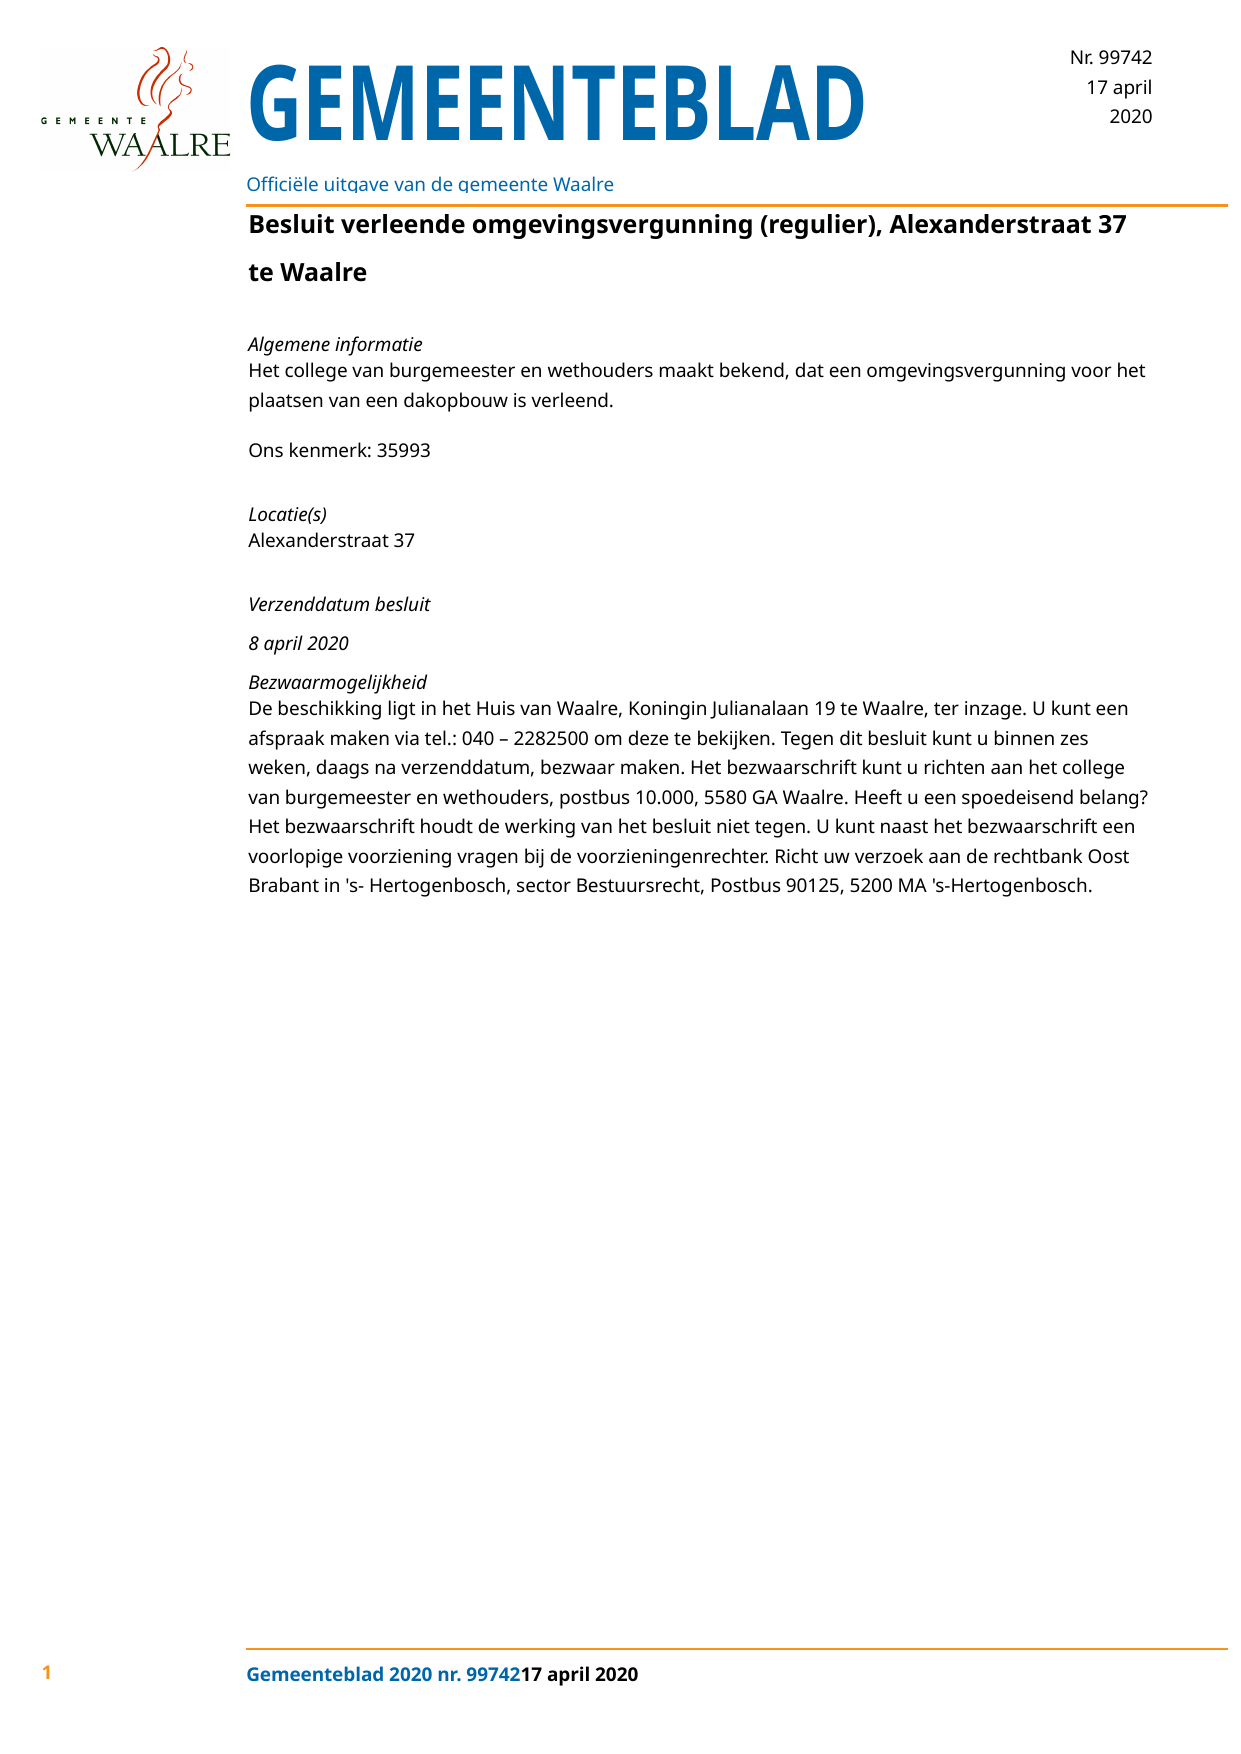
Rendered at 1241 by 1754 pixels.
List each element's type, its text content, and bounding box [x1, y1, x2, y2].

text Alexanderstraat 37 [248, 527, 1152, 553]
text Locatie(s) [248, 501, 1152, 527]
text Bezwaarmogelijkheid [248, 669, 1152, 695]
text Ons kenmerk: 35993 [248, 437, 1152, 463]
text De beschikking ligt in het Huis van Waalre, Koningin Julianalaan 19 te Waalre, ter inzage. U kunt een afspraak maken via tel.: 040 – 2282500 om deze te bekijken. Tegen dit besluit kunt u binnen zes weken, daags na verzenddatum, bezwaar maken. Het bezwaarschrift kunt u richten aan het college van burgemeester en wethouders, postbus 10.000, 5580 GA Waalre. Heeft u een spoedeisend belang? Het bezwaarschrift houdt de werking van het besluit niet tegen. U kunt naast het bezwaarschrift een voorlopige voorziening vragen bij de voorzieningenrechter. Richt uw verzoek aan de rechtbank Oost Brabant in 's- Hertogenbosch, sector Bestuursrecht, Postbus 90125, 5200 MA 's-Hertogenbosch. [248, 695, 1152, 898]
text Besluit verleende omgevingsvergunning (regulier), Alexanderstraat 37 te Waalre [248, 207, 1152, 288]
text Het college van burgemeester en wethouders maakt bekend, dat een omgevingsvergunning voor het plaatsen van een dakopbouw is verleend. [248, 357, 1152, 412]
text 8 april 2020 [248, 630, 1152, 656]
text Algemene informatie [248, 331, 1152, 357]
picture [41, 47, 231, 172]
text Verzenddatum besluit [248, 591, 1152, 617]
